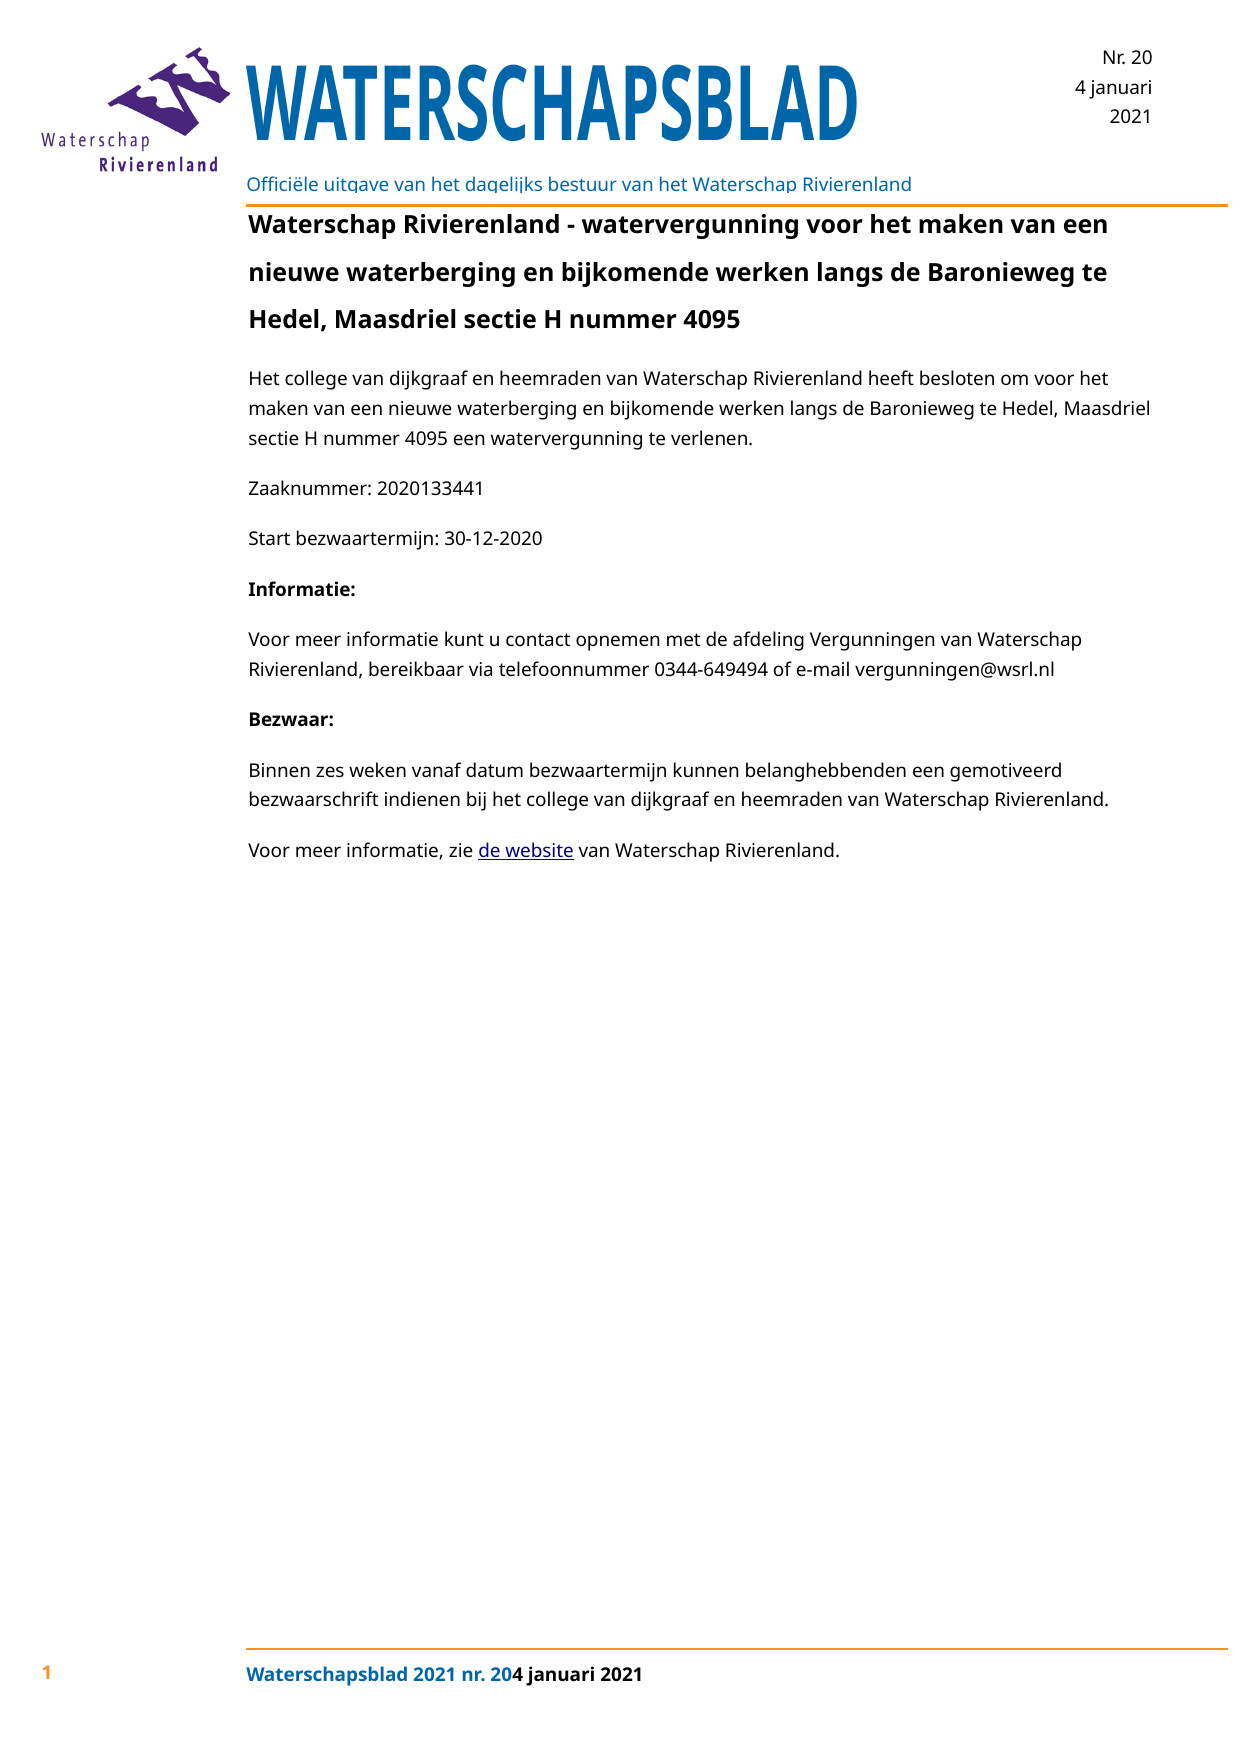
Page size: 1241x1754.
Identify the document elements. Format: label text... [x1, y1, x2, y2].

text Binnen zes weken vanaf datum bezwaartermijn kunnen belanghebbenden een gemotiveerd bezwaarschrift indienen bij het college van dijkgraaf en heemraden van Waterschap Rivierenland. [248, 757, 1152, 812]
picture [41, 47, 231, 172]
text Voor meer informatie, zie de website van Waterschap Rivierenland. [248, 837, 1152, 862]
text Zaaknummer: 2020133441 [248, 475, 1152, 501]
text Start bezwaartermijn: 30-12-2020 [248, 526, 1152, 551]
text Bezwaar: [248, 706, 1152, 732]
text Informatie: [248, 576, 1152, 602]
text Voor meer informatie kunt u contact opnemen met de afdeling Vergunningen van Waterschap Rivierenland, bereikbaar via telefoonnummer 0344-649494 of e-mail vergunningen@wsrl.nl [248, 626, 1152, 682]
text Het college van dijkgraaf en heemraden van Waterschap Rivierenland heeft besloten om voor het maken van een nieuwe waterberging en bijkomende werken langs de Baronieweg te Hedel, Maasdriel sectie H nummer 4095 een watervergunning te verlenen. [248, 366, 1152, 450]
text Waterschap Rivierenland - watervergunning voor het maken van een nieuwe waterberging en bijkomende werken langs de Baronieweg te Hedel, Maasdriel sectie H nummer 4095 [248, 207, 1152, 336]
